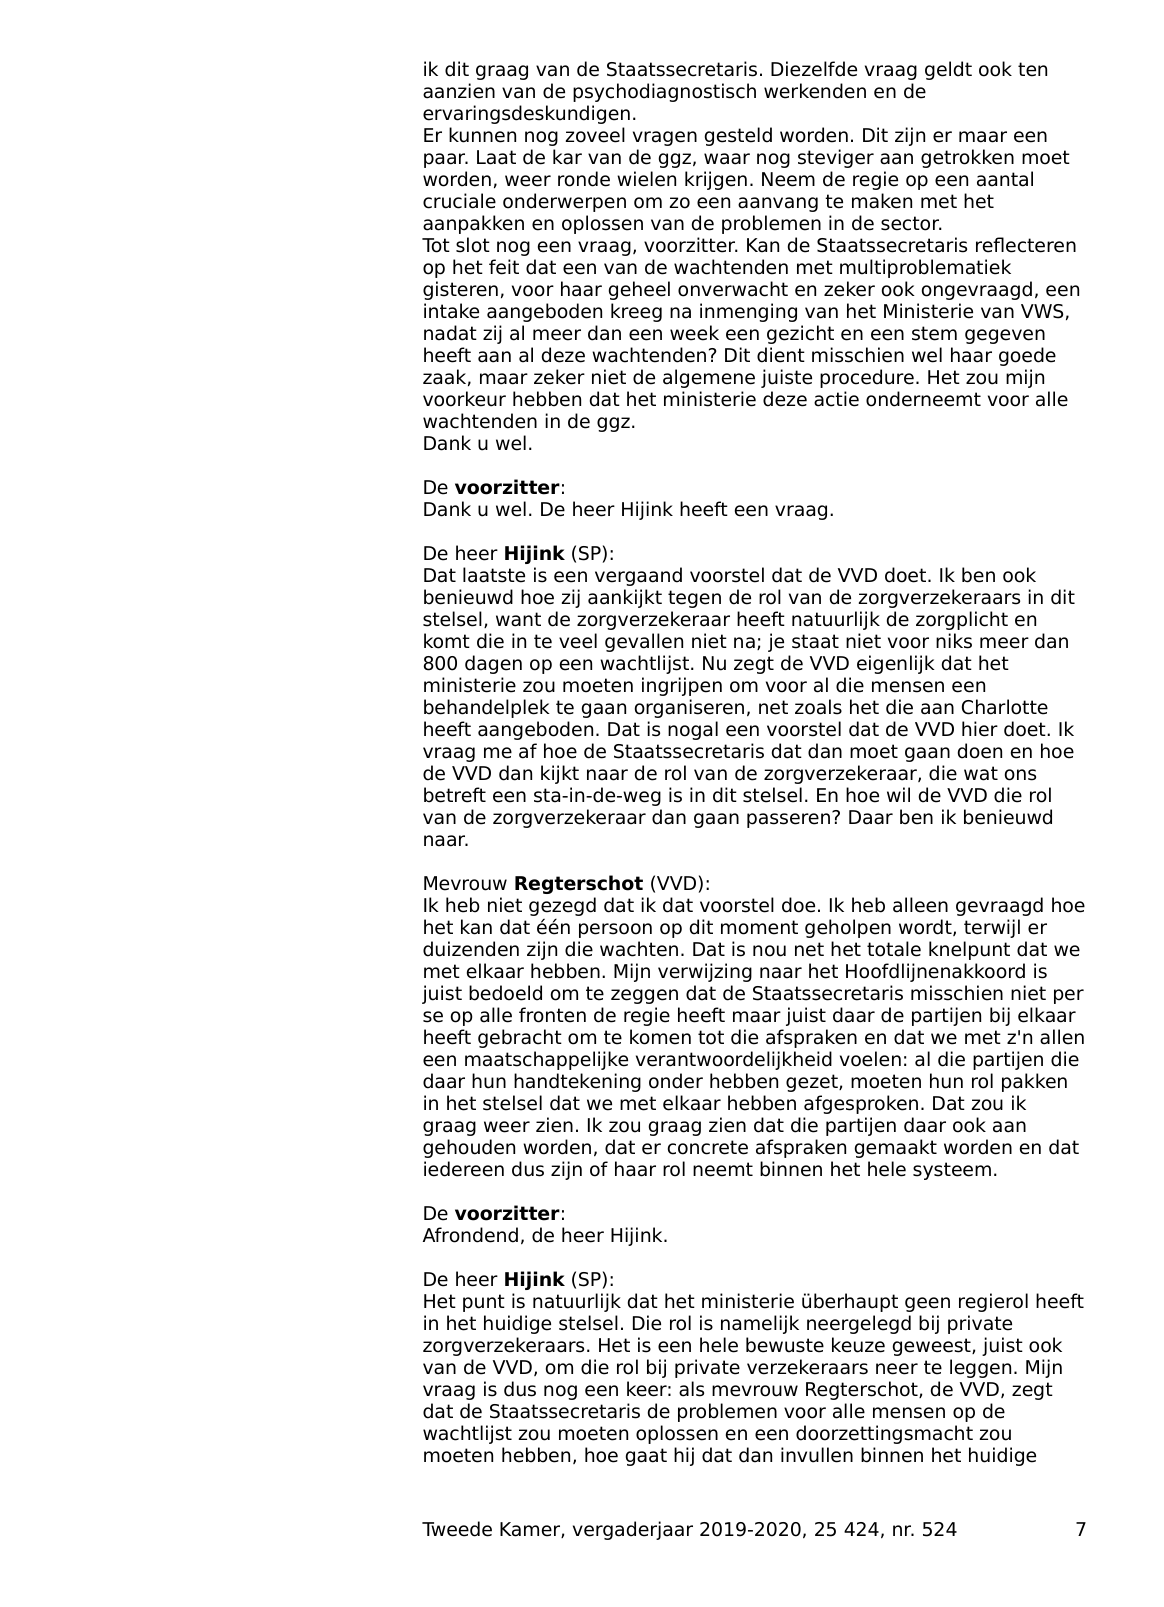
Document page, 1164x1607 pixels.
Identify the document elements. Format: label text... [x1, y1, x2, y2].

text De voorzitter: [422, 477, 1087, 499]
text Dank u wel. [422, 433, 1087, 455]
text Mevrouw Regterschot (VVD): [422, 873, 1087, 895]
text Ik heb niet gezegd dat ik dat voorstel doe. Ik heb alleen gevraagd hoe het kan dat één persoon op dit moment geholpen wordt, terwijl er duizenden zijn die wachten. Dat is nou net het totale knelpunt dat we met elkaar hebben. Mijn verwijzing naar het Hoofdlijnenakkoord is juist bedoeld om te zeggen dat de Staatssecretaris misschien niet per se op alle fronten de regie heeft maar juist daar de partijen bij elkaar heeft gebracht om te komen tot die afspraken en dat we met z'n allen een maatschappelijke verantwoordelijkheid voelen: al die partijen die daar hun handtekening onder hebben gezet, moeten hun rol pakken in het stelsel dat we met elkaar hebben afgesproken. Dat zou ik graag weer zien. Ik zou graag zien dat die partijen daar ook aan gehouden worden, dat er concrete afspraken gemaakt worden en dat iedereen dus zijn of haar rol neemt binnen het hele systeem. [422, 895, 1087, 1181]
text Tot slot nog een vraag, voorzitter. Kan de Staatssecretaris reflecteren op het feit dat een van de wachtenden met multiproblematiek gisteren, voor haar geheel onverwacht en zeker ook ongevraagd, een intake aangeboden kreeg na inmenging van het Ministerie van VWS, nadat zij al meer dan een week een gezicht en een stem gegeven heeft aan al deze wachtenden? Dit dient misschien wel haar goede zaak, maar zeker niet de algemene juiste procedure. Het zou mijn voorkeur hebben dat het ministerie deze actie onderneemt voor alle wachtenden in de ggz. [422, 235, 1087, 433]
text Het punt is natuurlijk dat het ministerie überhaupt geen regierol heeft in het huidige stelsel. Die rol is namelijk neergelegd bij private zorgverzekeraars. Het is een hele bewuste keuze geweest, juist ook van de VVD, om die rol bij private verzekeraars neer te leggen. Mijn vraag is dus nog een keer: als mevrouw Regterschot, de VVD, zegt dat de Staatssecretaris de problemen voor alle mensen op de wachtlijst zou moeten oplossen en een doorzettingsmacht zou moeten hebben, hoe gaat hij dat dan invullen binnen het huidige [422, 1291, 1087, 1467]
text De heer Hijink (SP): [422, 1269, 1087, 1291]
text ik dit graag van de Staatssecretaris. Diezelfde vraag geldt ook ten aanzien van de psychodiagnostisch werkenden en de ervaringsdeskundigen. [422, 59, 1087, 125]
text Afrondend, de heer Hijink. [422, 1225, 1087, 1247]
text Dat laatste is een vergaand voorstel dat de VVD doet. Ik ben ook benieuwd hoe zij aankijkt tegen de rol van de zorgverzekeraars in dit stelsel, want de zorgverzekeraar heeft natuurlijk de zorgplicht en komt die in te veel gevallen niet na; je staat niet voor niks meer dan 800 dagen op een wachtlijst. Nu zegt de VVD eigenlijk dat het ministerie zou moeten ingrijpen om voor al die mensen een behandelplek te gaan organiseren, net zoals het die aan Charlotte heeft aangeboden. Dat is nogal een voorstel dat de VVD hier doet. Ik vraag me af hoe de Staatssecretaris dat dan moet gaan doen en hoe de VVD dan kijkt naar de rol van de zorgverzekeraar, die wat ons betreft een sta-in-de-weg is in dit stelsel. En hoe wil de VVD die rol van de zorgverzekeraar dan gaan passeren? Daar ben ik benieuwd naar. [422, 565, 1087, 851]
text De heer Hijink (SP): [422, 543, 1087, 565]
text De voorzitter: [422, 1203, 1087, 1225]
text Dank u wel. De heer Hijink heeft een vraag. [422, 499, 1087, 521]
text Er kunnen nog zoveel vragen gesteld worden. Dit zijn er maar een paar. Laat de kar van de ggz, waar nog steviger aan getrokken moet worden, weer ronde wielen krijgen. Neem de regie op een aantal cruciale onderwerpen om zo een aanvang te maken met het aanpakken en oplossen van de problemen in de sector. [422, 125, 1087, 235]
